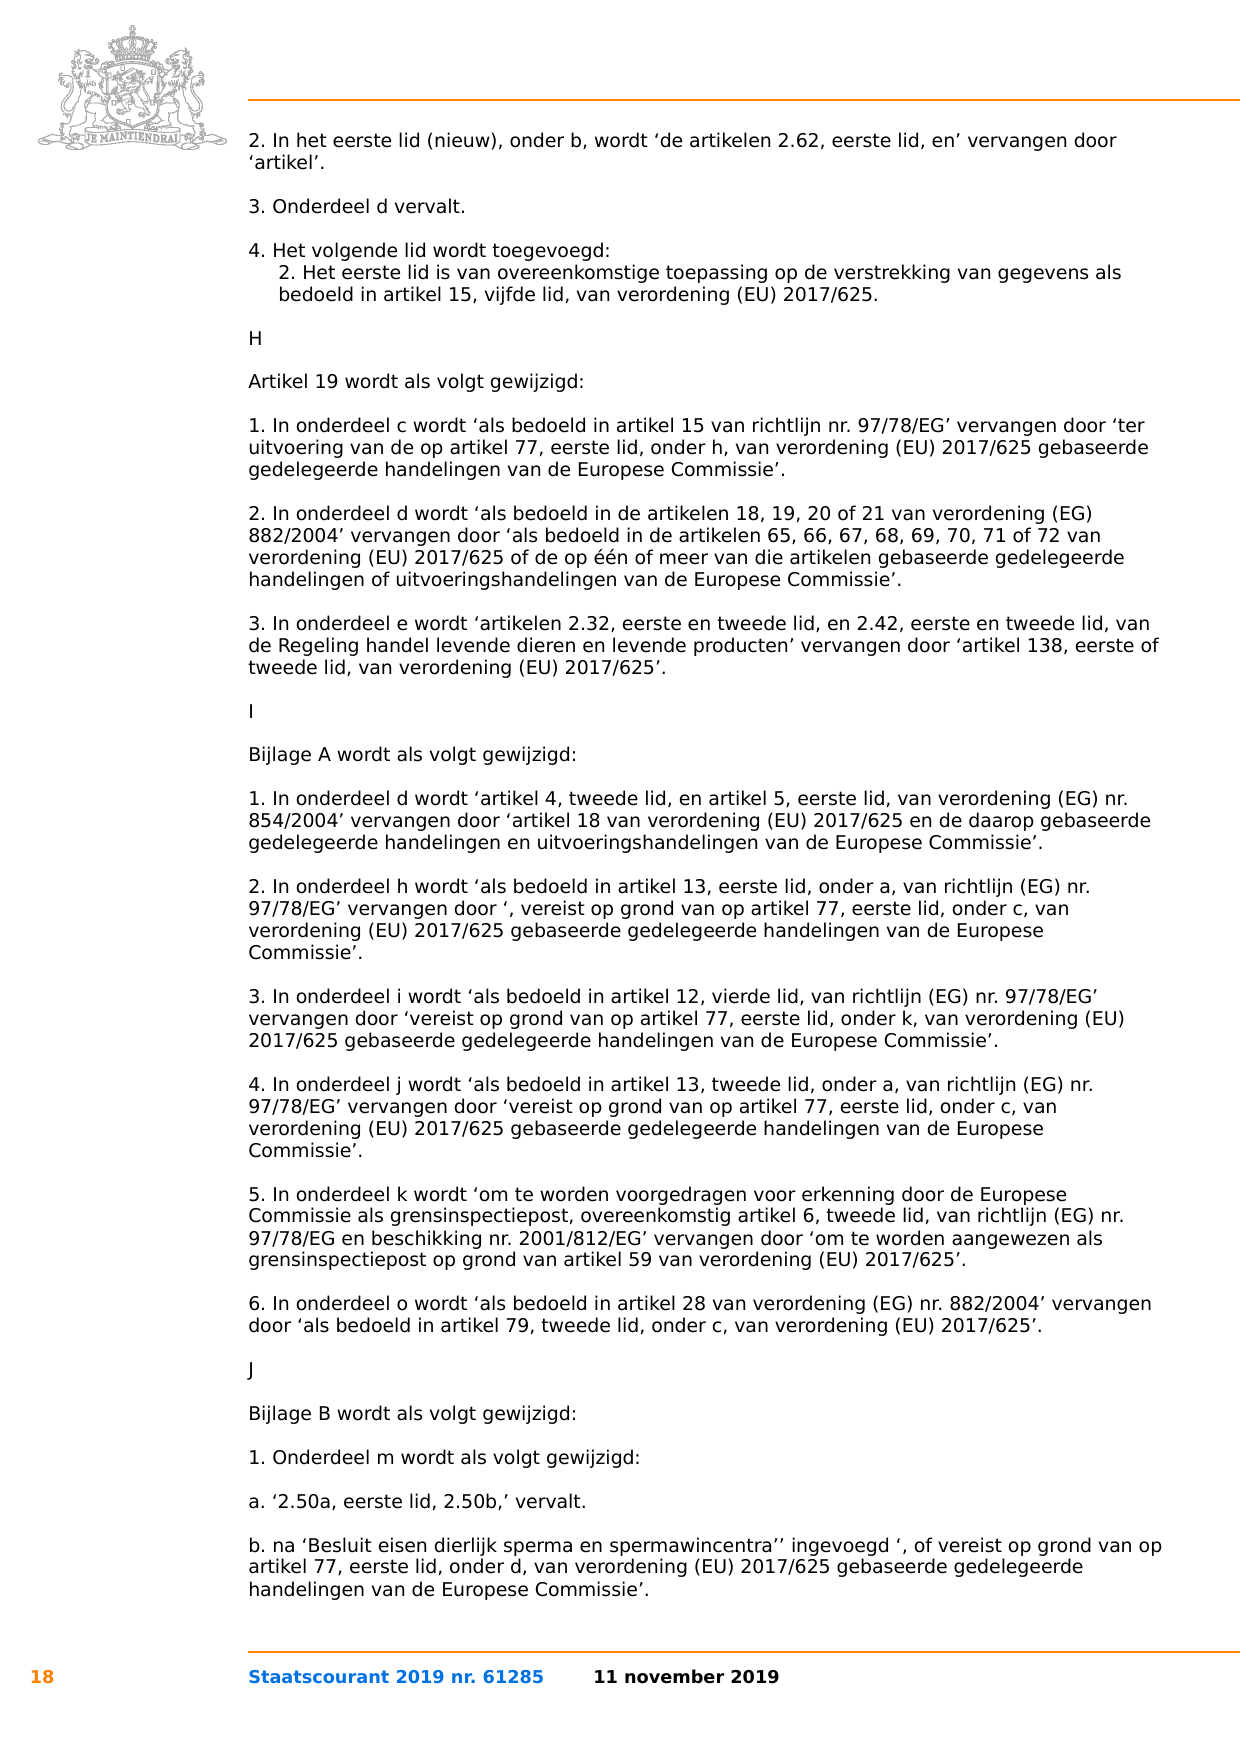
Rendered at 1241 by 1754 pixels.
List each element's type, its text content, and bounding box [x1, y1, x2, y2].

text 6. In onderdeel o wordt ‘als bedoeld in artikel 28 van verordening (EG) nr. 882/2004’ vervangen door ‘als bedoeld in artikel 79, tweede lid, onder c, van verordening (EU) 2017/625’. [248, 1293, 1163, 1337]
text 5. In onderdeel k wordt ‘om te worden voorgedragen voor erkenning door de Europese Commissie als grensinspectiepost, overeenkomstig artikel 6, tweede lid, van richtlijn (EG) nr. 97/78/EG en beschikking nr. 2001/812/EG’ vervangen door ‘om te worden aangewezen als grensinspectiepost op grond van artikel 59 van verordening (EU) 2017/625’. [248, 1183, 1163, 1271]
text Bijlage B wordt als volgt gewijzigd: [248, 1403, 1163, 1425]
text 2. In onderdeel h wordt ‘als bedoeld in artikel 13, eerste lid, onder a, van richtlijn (EG) nr. 97/78/EG’ vervangen door ‘, vereist op grond van op artikel 77, eerste lid, onder c, van verordening (EU) 2017/625 gebaseerde gedelegeerde handelingen van de Europese Commissie’. [248, 876, 1163, 964]
text 1. Onderdeel m wordt als volgt gewijzigd: [248, 1447, 1163, 1469]
text 2. In onderdeel d wordt ‘als bedoeld in de artikelen 18, 19, 20 of 21 van verordening (EG) 882/2004’ vervangen door ‘als bedoeld in de artikelen 65, 66, 67, 68, 69, 70, 71 of 72 van verordening (EU) 2017/625 of de op één of meer van die artikelen gebaseerde gedelegeerde handelingen of uitvoeringshandelingen van de Europese Commissie’. [248, 503, 1163, 591]
text 1. In onderdeel d wordt ‘artikel 4, tweede lid, en artikel 5, eerste lid, van verordening (EG) nr. 854/2004’ vervangen door ‘artikel 18 van verordening (EU) 2017/625 en de daarop gebaseerde gedelegeerde handelingen en uitvoeringshandelingen van de Europese Commissie’. [248, 788, 1163, 854]
text a. ‘2.50a, eerste lid, 2.50b,’ vervalt. [248, 1491, 1163, 1513]
text 4. In onderdeel j wordt ‘als bedoeld in artikel 13, tweede lid, onder a, van richtlijn (EG) nr. 97/78/EG’ vervangen door ‘vereist op grond van op artikel 77, eerste lid, onder c, van verordening (EU) 2017/625 gebaseerde gedelegeerde handelingen van de Europese Commissie’. [248, 1074, 1163, 1162]
text H [248, 327, 1163, 349]
text b. na ‘Besluit eisen dierlijk sperma en spermawincentra’’ ingevoegd ‘, of vereist op grond van op artikel 77, eerste lid, onder d, van verordening (EU) 2017/625 gebaseerde gedelegeerde handelingen van de Europese Commissie’. [248, 1534, 1163, 1600]
picture [38, 25, 227, 150]
text 2. In het eerste lid (nieuw), onder b, wordt ‘de artikelen 2.62, eerste lid, en’ vervangen door ‘artikel’. [248, 130, 1163, 174]
text I [248, 701, 1163, 722]
text 1. In onderdeel c wordt ‘als bedoeld in artikel 15 van richtlijn nr. 97/78/EG’ vervangen door ‘ter uitvoering van de op artikel 77, eerste lid, onder h, van verordening (EU) 2017/625 gebaseerde gedelegeerde handelingen van de Europese Commissie’. [248, 415, 1163, 481]
text 3. In onderdeel e wordt ‘artikelen 2.32, eerste en tweede lid, en 2.42, eerste en tweede lid, van de Regeling handel levende dieren en levende producten’ vervangen door ‘artikel 138, eerste of tweede lid, van verordening (EU) 2017/625’. [248, 613, 1163, 679]
text 2. Het eerste lid is van overeenkomstige toepassing op de verstrekking van gegevens als bedoeld in artikel 15, vijfde lid, van verordening (EU) 2017/625. [278, 262, 1163, 306]
text J [248, 1359, 1163, 1381]
text 3. Onderdeel d vervalt. [248, 196, 1163, 218]
text Bijlage A wordt als volgt gewijzigd: [248, 744, 1163, 766]
text 3. In onderdeel i wordt ‘als bedoeld in artikel 12, vierde lid, van richtlijn (EG) nr. 97/78/EG’ vervangen door ‘vereist op grond van op artikel 77, eerste lid, onder k, van verordening (EU) 2017/625 gebaseerde gedelegeerde handelingen van de Europese Commissie’. [248, 986, 1163, 1052]
text Artikel 19 wordt als volgt gewijzigd: [248, 371, 1163, 393]
text 4. Het volgende lid wordt toegevoegd: [248, 239, 1163, 262]
